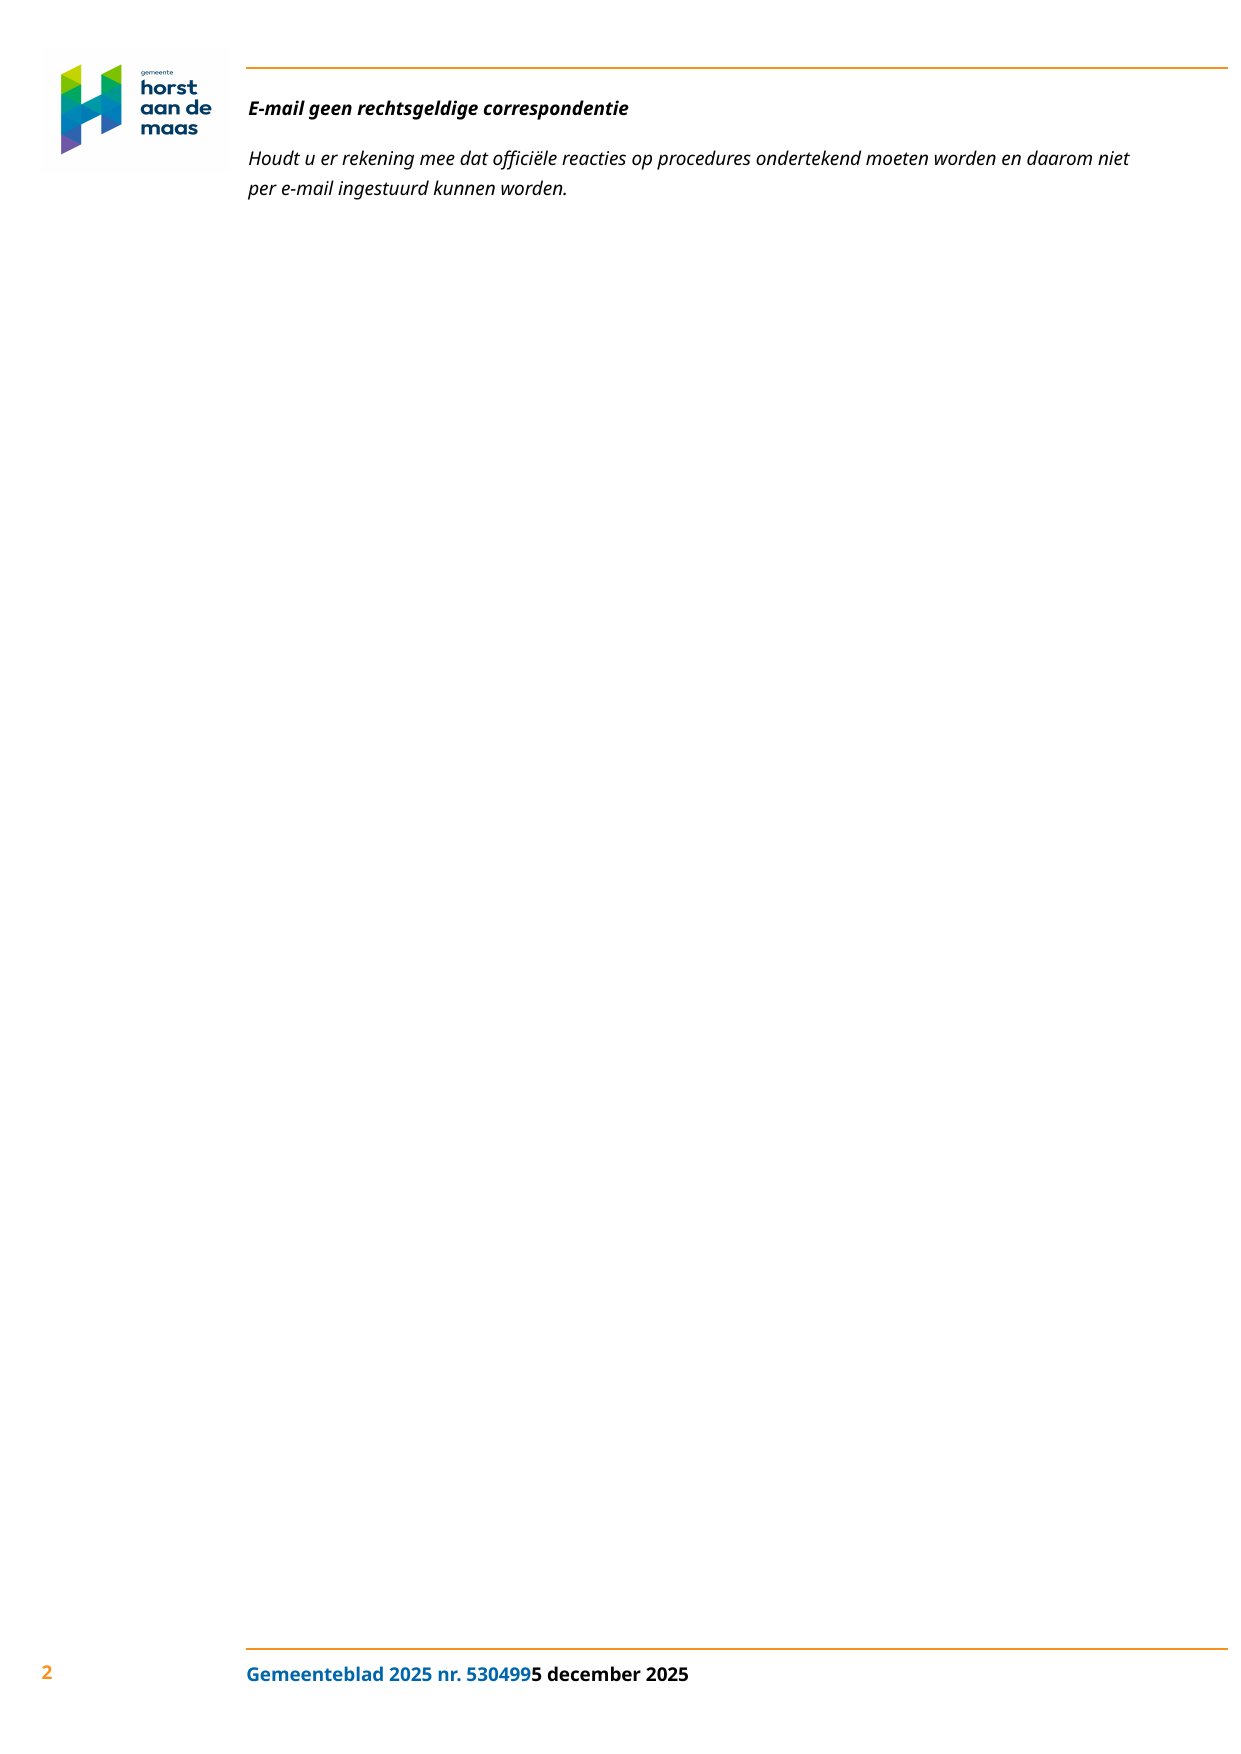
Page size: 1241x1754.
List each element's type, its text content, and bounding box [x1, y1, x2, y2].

text Houdt u er rekening mee dat officiële reacties op procedures ondertekend moeten worden en daarom niet per e-mail ingestuurd kunnen worden. [248, 145, 1152, 201]
text E-mail geen rechtsgeldige correspondentie [248, 95, 1152, 121]
picture [41, 47, 231, 172]
